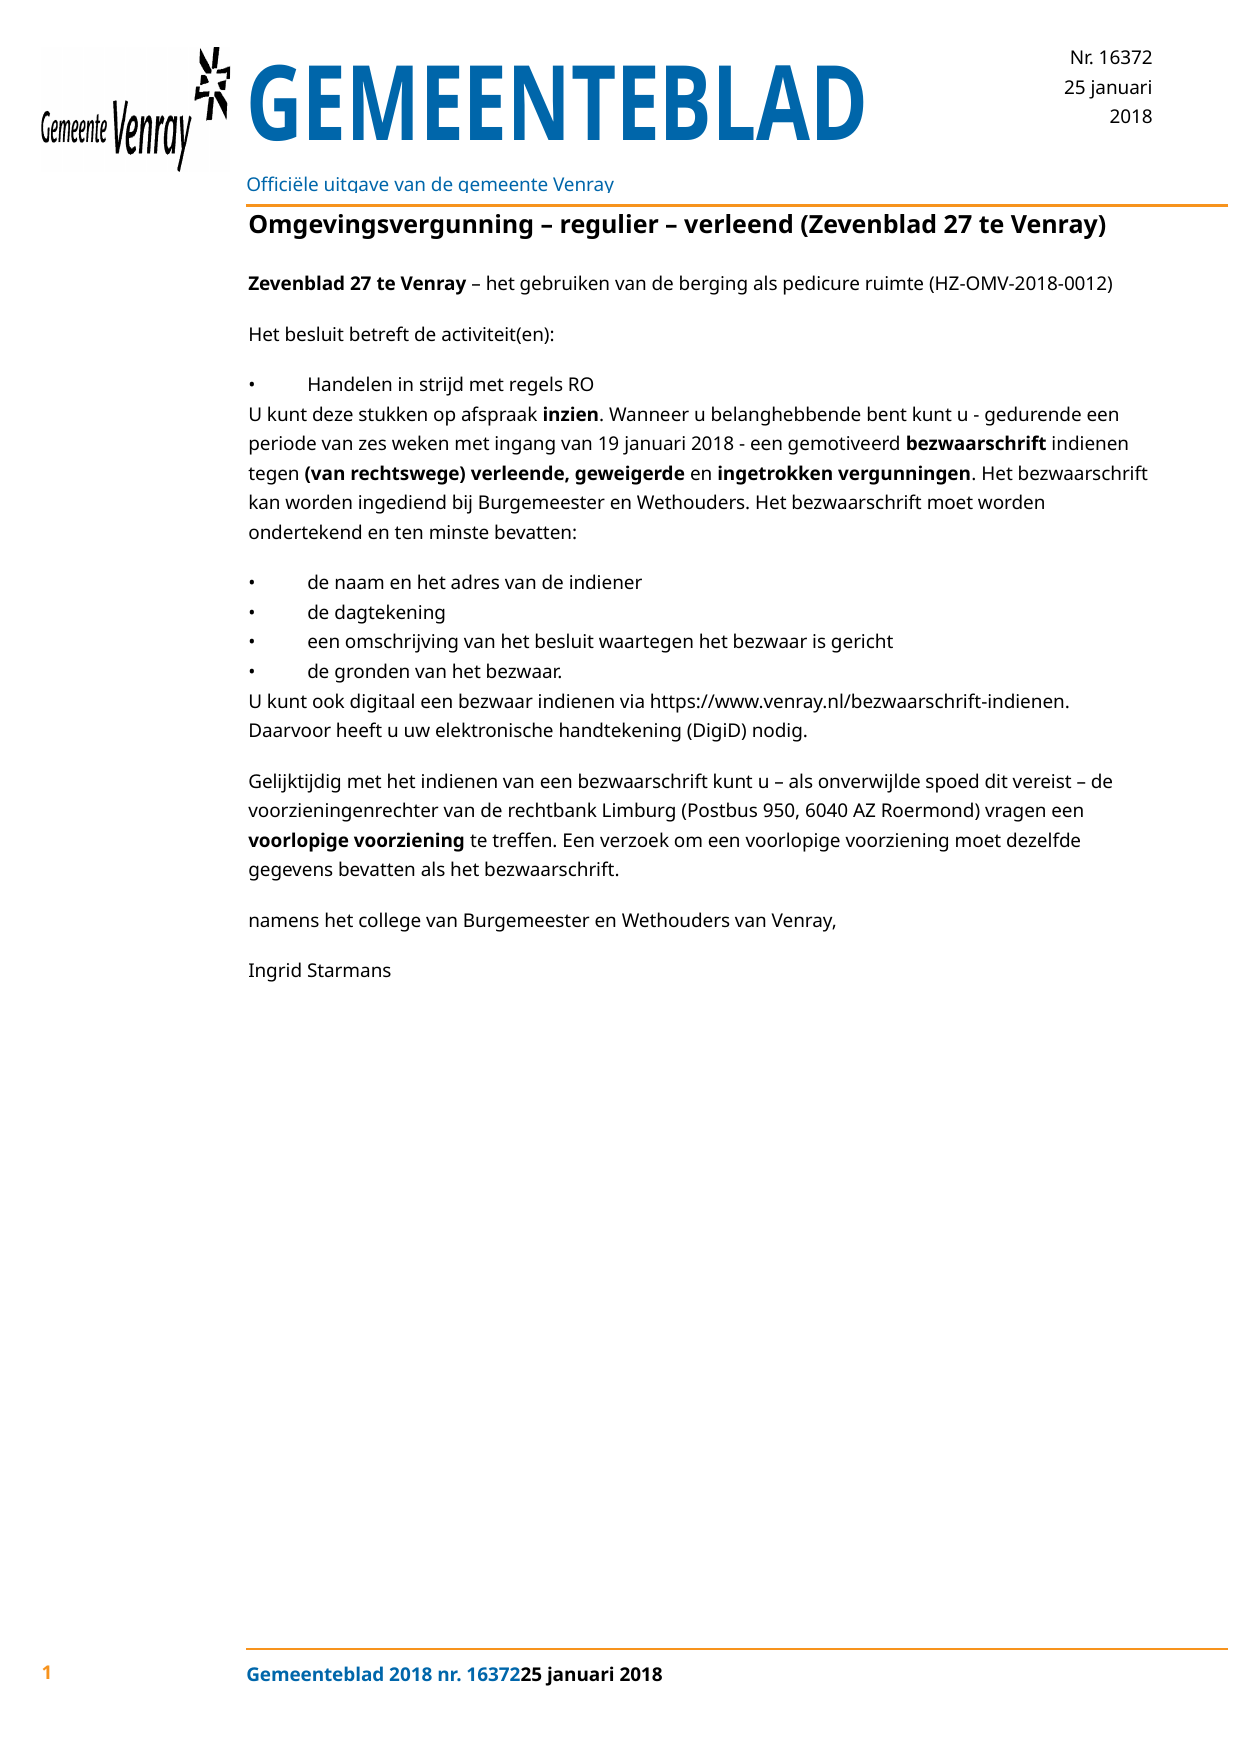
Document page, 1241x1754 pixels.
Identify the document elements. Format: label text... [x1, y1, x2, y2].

text Het besluit betreft de activiteit(en): [248, 321, 1152, 346]
text U kunt deze stukken op afspraak inzien. Wanneer u belanghebbende bent kunt u - gedurende een periode van zes weken met ingang van 19 januari 2018 - een gemotiveerd bezwaarschrift indienen tegen (van rechtswege) verleende, geweigerde en ingetrokken vergunningen. Het bezwaarschrift kan worden ingediend bij Burgemeester en Wethouders. Het bezwaarschrift moet worden ondertekend en ten minste bevatten: [248, 401, 1152, 545]
list de dagtekening [248, 599, 1152, 625]
text Gelijktijdig met het indienen van een bezwaarschrift kunt u – als onverwijlde spoed dit vereist – de voorzieningenrechter van de rechtbank Limburg (Postbus 950, 6040 AZ Roermond) vragen een voorlopige voorziening te treffen. Een verzoek om een voorlopige voorziening moet dezelfde gegevens bevatten als het bezwaarschrift. [248, 768, 1152, 882]
text U kunt ook digitaal een bezwaar indienen via https://www.venray.nl/bezwaarschrift-indienen. Daarvoor heeft u uw elektronische handtekening (DigiD) nodig. [248, 688, 1152, 743]
text Omgevingsvergunning – regulier – verleend (Zevenblad 27 te Venray) [248, 207, 1152, 241]
list de naam en het adres van de indiener [248, 569, 1152, 595]
picture [41, 47, 231, 172]
list Handelen in strijd met regels RO [248, 371, 1152, 397]
list een omschrijving van het besluit waartegen het bezwaar is gericht [248, 629, 1152, 654]
text Zevenblad 27 te Venray – het gebruiken van de berging als pedicure ruimte (HZ-OMV-2018-0012) [248, 270, 1152, 296]
text namens het college van Burgemeester en Wethouders van Venray, [248, 907, 1152, 933]
text Ingrid Starmans [248, 957, 1152, 983]
list de gronden van het bezwaar. [248, 658, 1152, 684]
